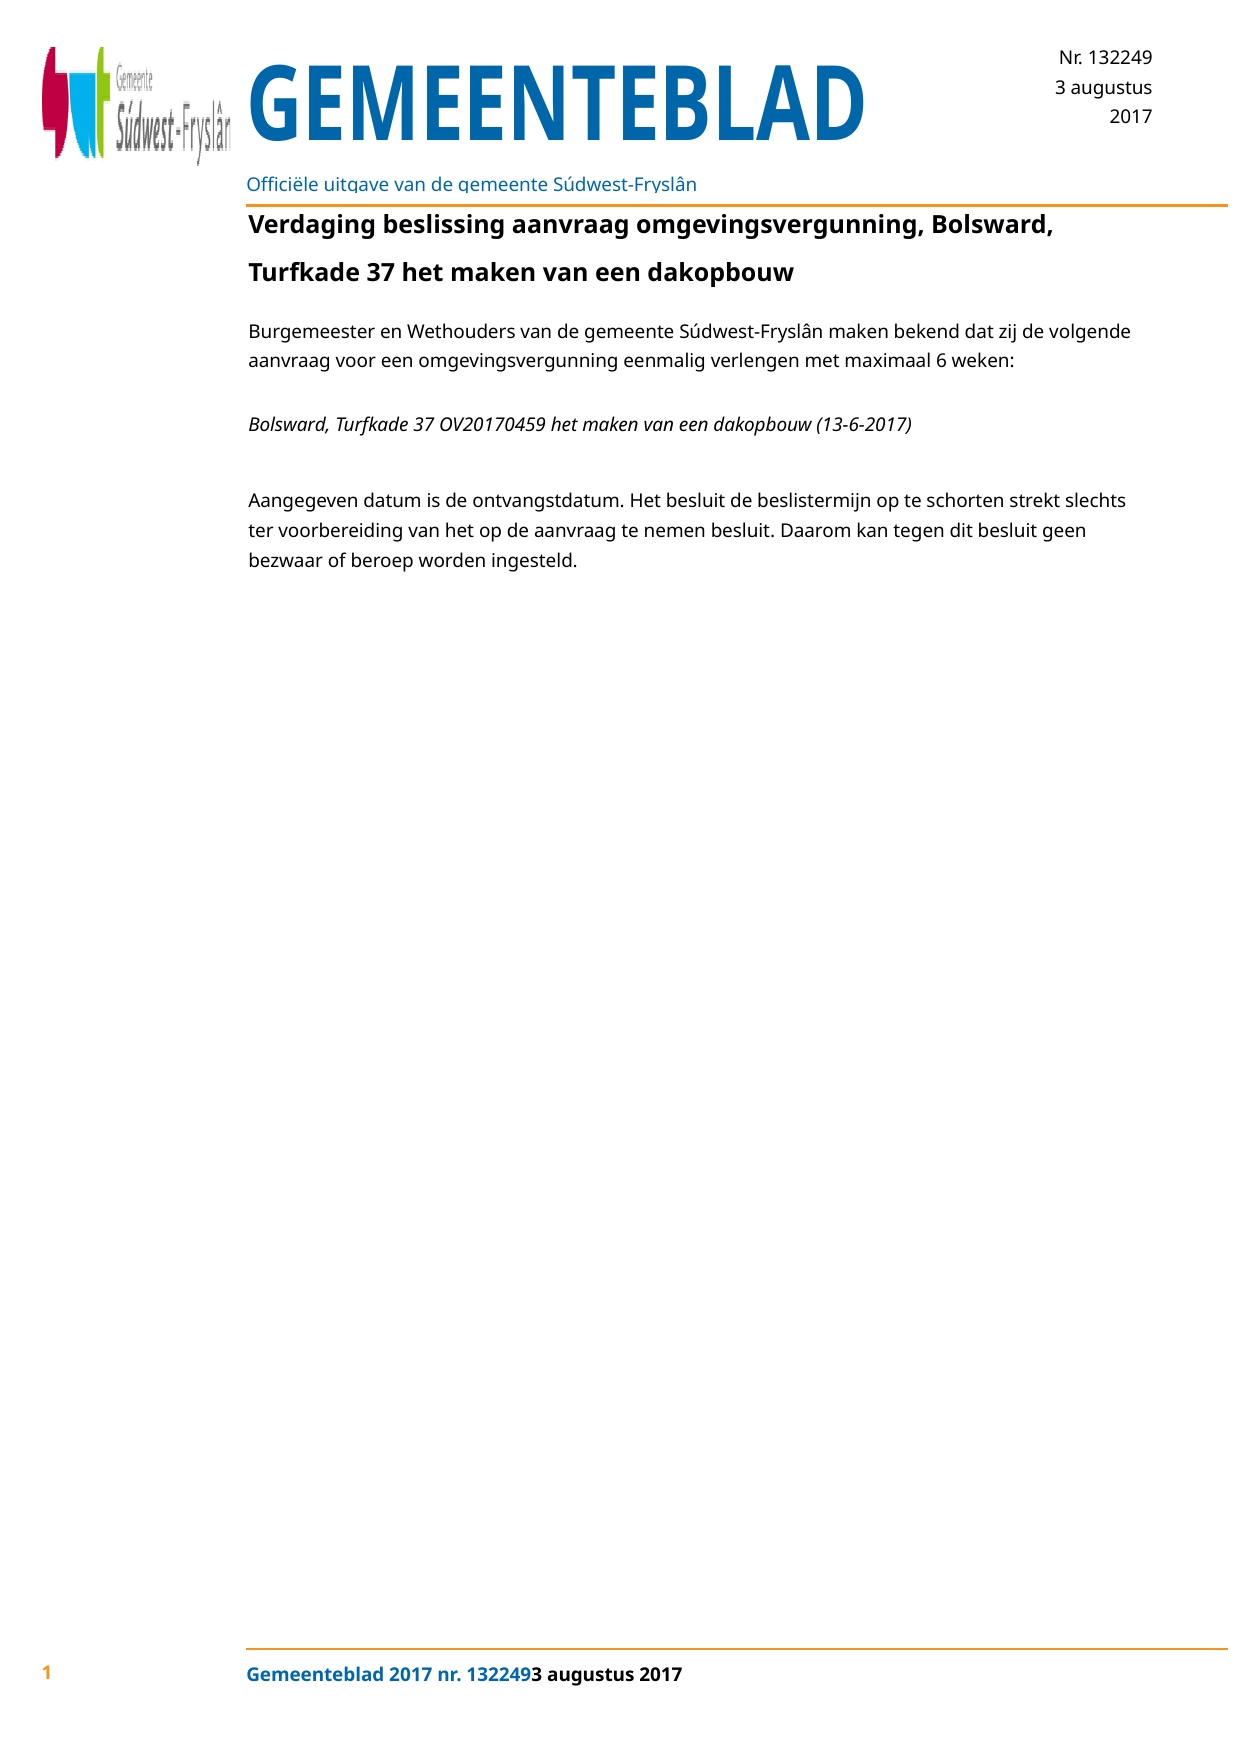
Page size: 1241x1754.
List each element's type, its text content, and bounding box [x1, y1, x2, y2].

text Burgemeester en Wethouders van de gemeente Súdwest-Fryslân maken bekend dat zij de volgende aanvraag voor een omgevingsvergunning eenmalig verlengen met maximaal 6 weken: [248, 318, 1152, 373]
text Aangegeven datum is de ontvangstdatum. Het besluit de beslistermijn op te schorten strekt slechts ter voorbereiding van het op de aanvraag te nemen besluit. Daarom kan tegen dit besluit geen bezwaar of beroep worden ingesteld. [248, 488, 1152, 572]
text Bolsward, Turfkade 37 OV20170459 het maken van een dakopbouw (13-6-2017) [248, 411, 1152, 437]
picture [41, 47, 231, 172]
text Verdaging beslissing aanvraag omgevingsvergunning, Bolsward, Turfkade 37 het maken van een dakopbouw [248, 207, 1152, 288]
